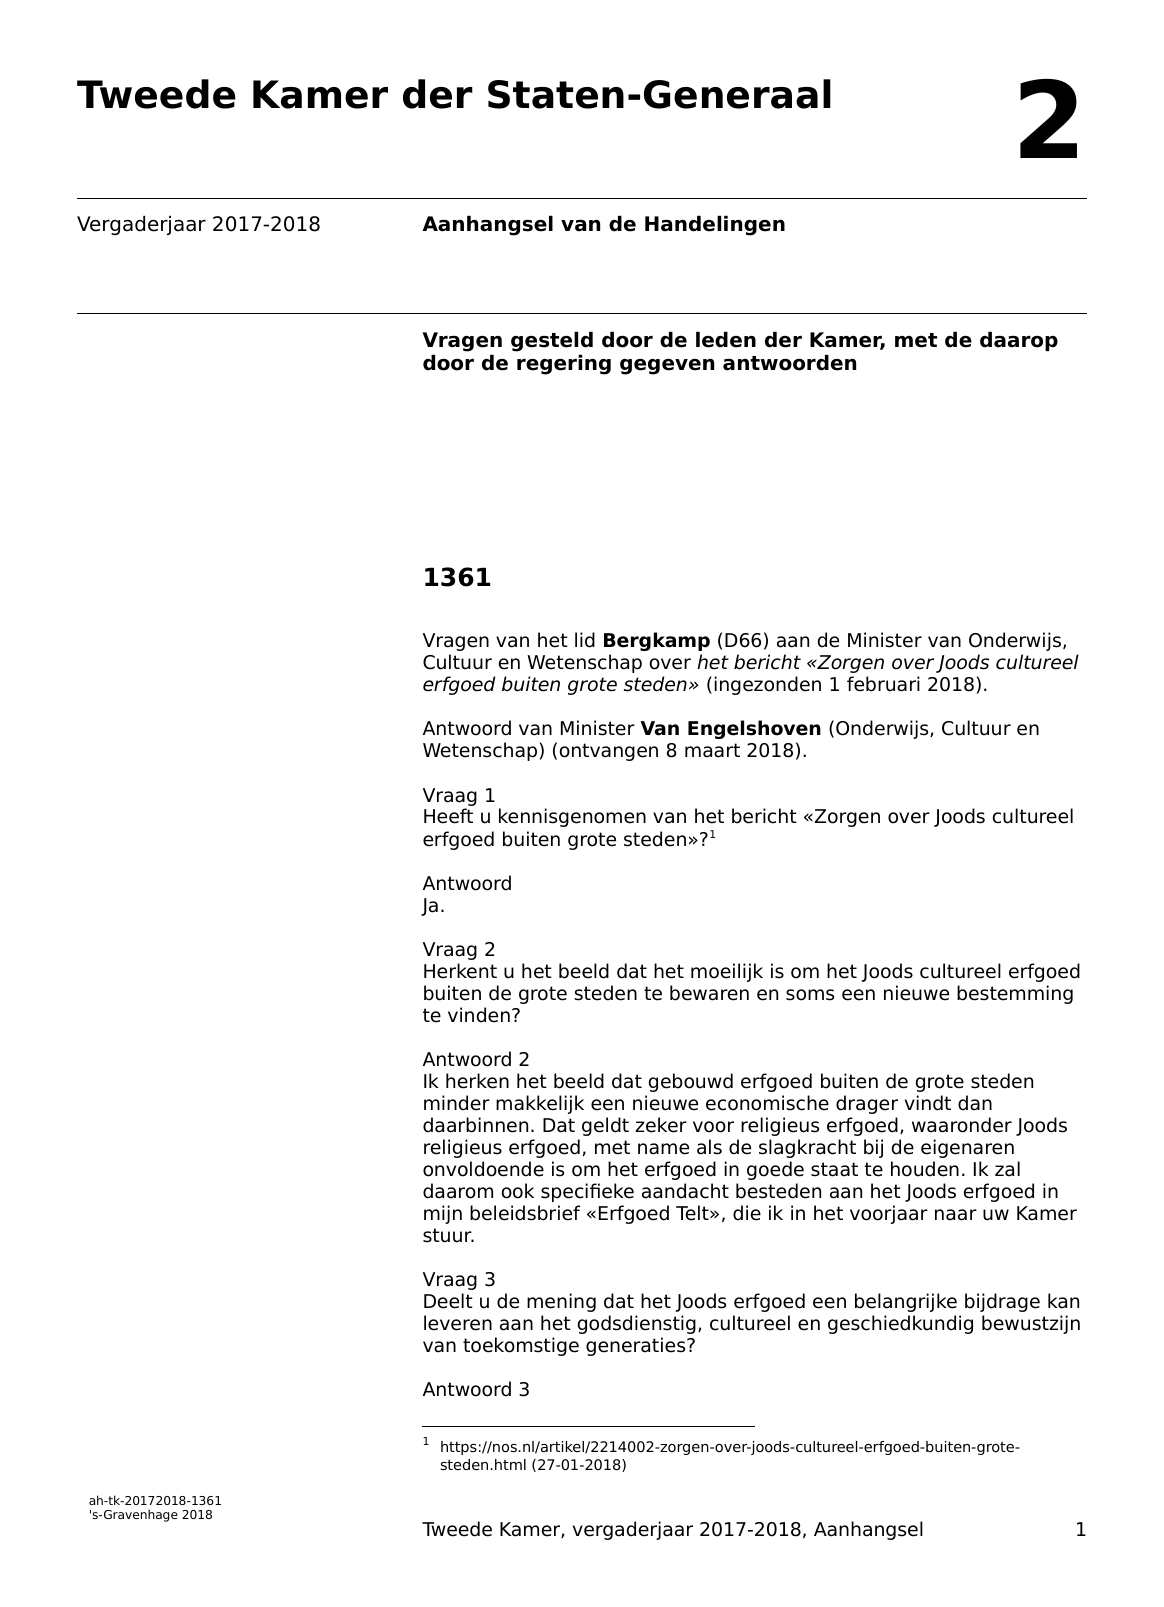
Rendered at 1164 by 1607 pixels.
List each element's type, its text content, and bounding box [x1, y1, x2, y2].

text Vraag 2 [422, 939, 1087, 961]
table_header Tweede Kamer der Staten-Generaal [77, 59, 886, 198]
text Vraag 3 [422, 1269, 1087, 1291]
text Herkent u het beeld dat het moeilijk is om het Joods cultureel erfgoed buiten de grote steden te bewaren en soms een nieuwe bestemming te vinden? [422, 961, 1087, 1027]
text Vraag 1 [422, 784, 1087, 806]
text Ik herken het beeld dat gebouwd erfgoed buiten de grote steden minder makkelijk een nieuwe economische drager vindt dan daarbinnen. Dat geldt zeker voor religieus erfgoed, waaronder Joods religieus erfgoed, met name als de slagkracht bij de eigenaren onvoldoende is om het erfgoed in goede staat te houden. Ik zal daarom ook specifieke aandacht besteden aan het Joods erfgoed in mijn beleidsbrief «Erfgoed Telt», die ik in het voorjaar naar uw Kamer stuur. [422, 1071, 1087, 1247]
text 1361 [422, 563, 1087, 592]
text https://nos.nl/artikel/2214002-zorgen-over-joods-cultureel-erfgoed-buiten-grote-steden.html (27-01-2018) [422, 1435, 1087, 1474]
text ah-tk-20172018-1361 [88, 1494, 323, 1508]
table_header 2 [886, 59, 1087, 198]
text Ja. [422, 894, 1087, 917]
text Vragen van het lid Bergkamp (D66) aan de Minister van Onderwijs, Cultuur en Wetenschap over het bericht «Zorgen over Joods cultureel erfgoed buiten grote steden» (ingezonden 1 februari 2018). [422, 630, 1087, 696]
table_cell Vergaderjaar 2017-2018 [77, 199, 422, 313]
text Antwoord 3 [422, 1379, 1087, 1401]
text Antwoord [422, 873, 1087, 894]
text Heeft u kennisgenomen van het bericht «Zorgen over Joods cultureel erfgoed buiten grote steden»? [422, 806, 1087, 850]
text Antwoord van Minister Van Engelshoven (Onderwijs, Cultuur en Wetenschap) (ontvangen 8 maart 2018). [422, 718, 1087, 762]
table_cell Vragen gesteld door de leden der Kamer, met de daarop door de regering gegeven antwoorden [422, 314, 1087, 375]
text Deelt u de mening dat het Joods erfgoed een belangrijke bijdrage kan leveren aan het godsdienstig, cultureel en geschiedkundig bewustzijn van toekomstige generaties? [422, 1291, 1087, 1357]
text 's-Gravenhage 2018 [88, 1508, 323, 1522]
text Antwoord 2 [422, 1049, 1087, 1071]
table_cell [77, 314, 422, 375]
table_cell Aanhangsel van de Handelingen [422, 199, 1087, 313]
